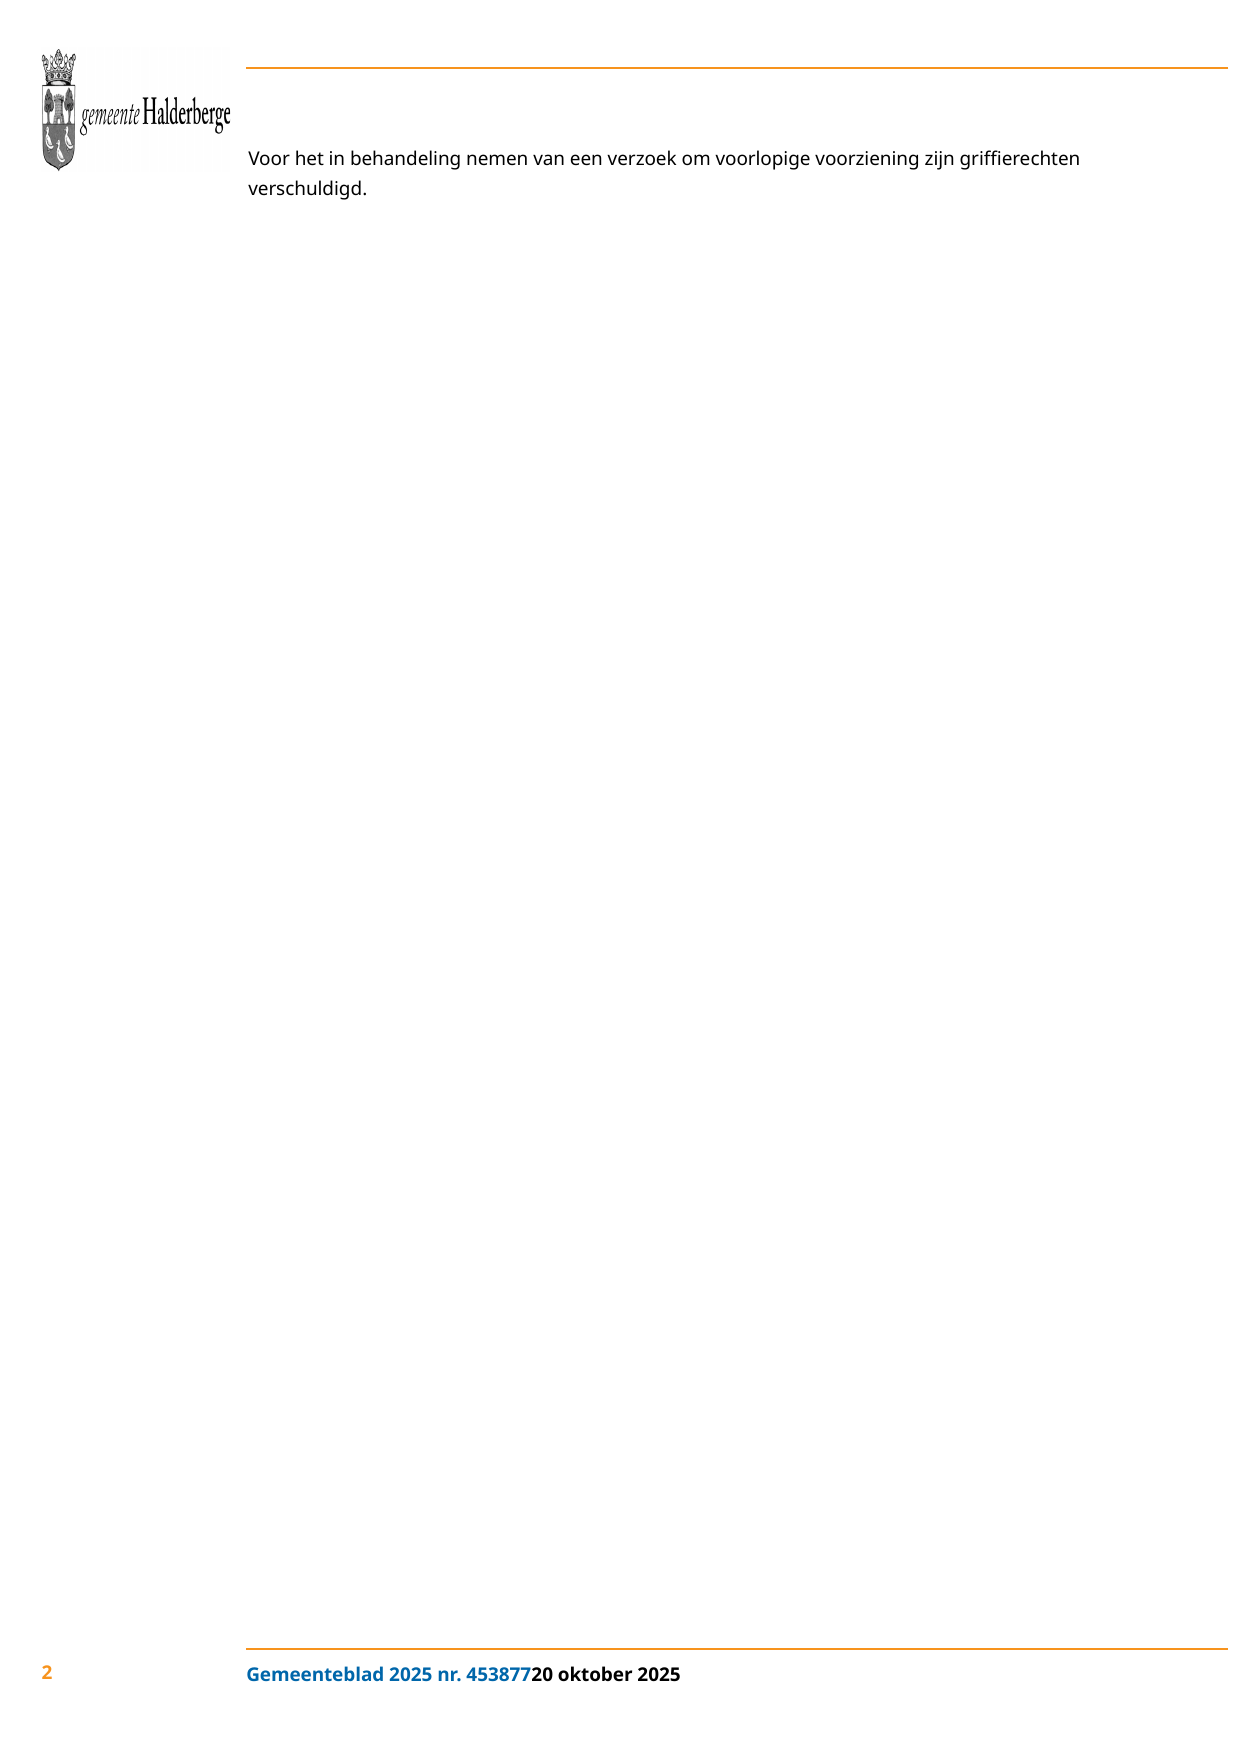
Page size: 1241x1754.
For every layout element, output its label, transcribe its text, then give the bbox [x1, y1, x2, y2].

text Voor het in behandeling nemen van een verzoek om voorlopige voorziening zijn griffierechten verschuldigd. [248, 145, 1152, 201]
picture [41, 47, 231, 172]
